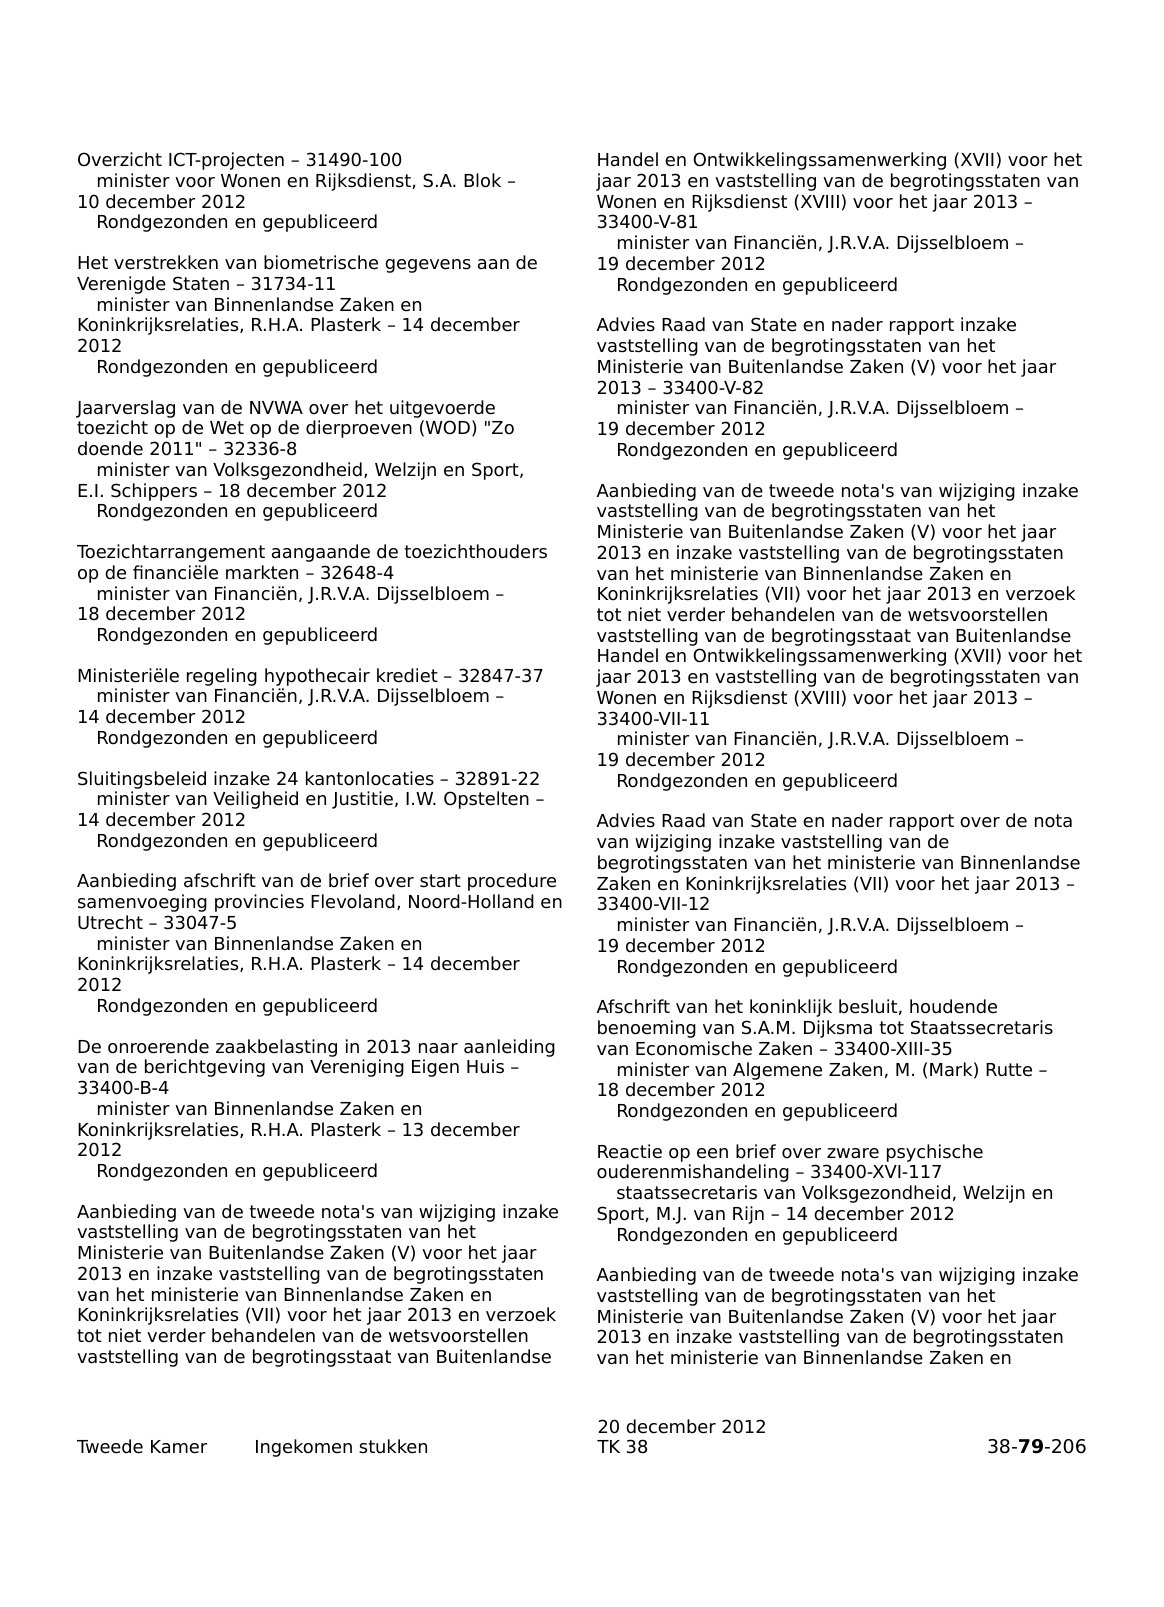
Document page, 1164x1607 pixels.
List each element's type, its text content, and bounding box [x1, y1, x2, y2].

text Toezichtarrangement aangaande de toezichthouders op de financiële markten – 32648-4 [77, 542, 567, 583]
text Afschrift van het koninklijk besluit, houdende benoeming van S.A.M. Dijksma tot Staatssecretaris van Economische Zaken – 33400-XIII-35 [596, 997, 1087, 1059]
text Rondgezonden en gepubliceerd [596, 440, 1087, 460]
text Rondgezonden en gepubliceerd [77, 831, 567, 851]
text Advies Raad van State en nader rapport inzake vaststelling van de begrotingsstaten van het Ministerie van Buitenlandse Zaken (V) voor het jaar 2013 – 33400-V-82 [596, 315, 1087, 398]
text staatssecretaris van Volksgezondheid, Welzijn en Sport, M.J. van Rijn – 14 december 2012 [596, 1183, 1087, 1224]
text Rondgezonden en gepubliceerd [596, 1101, 1087, 1122]
text Jaarverslag van de NVWA over het uitgevoerde toezicht op de Wet op de dierproeven (WOD) "Zo doende 2011" – 32336-8 [77, 397, 567, 460]
text Advies Raad van State en nader rapport over de nota van wijziging inzake vaststelling van de begrotingsstaten van het ministerie van Binnenlandse Zaken en Koninkrijksrelaties (VII) voor het jaar 2013 – 33400-VII-12 [596, 811, 1087, 915]
text minister van Algemene Zaken, M. (Mark) Rutte – 18 december 2012 [596, 1059, 1087, 1101]
text Aanbieding van de tweede nota's van wijziging inzake vaststelling van de begrotingsstaten van het Ministerie van Buitenlandse Zaken (V) voor het jaar 2013 en inzake vaststelling van de begrotingsstaten van het ministerie van Binnenlandse Zaken en Koninkrijksrelaties (VII) voor het jaar 2013 en verzoek tot niet verder behandelen van de wetsvoorstellen vaststelling van de begrotingsstaat van Buitenlandse Handel en Ontwikkelingssamenwerking (XVII) voor het jaar 2013 en vaststelling van de begrotingsstaten van Wonen en Rijksdienst (XVIII) voor het jaar 2013 – 33400-VII-11 [596, 480, 1087, 729]
text Rondgezonden en gepubliceerd [77, 996, 567, 1016]
text Aanbieding van de tweede nota's van wijziging inzake vaststelling van de begrotingsstaten van het Ministerie van Buitenlandse Zaken (V) voor het jaar 2013 en inzake vaststelling van de begrotingsstaten van het ministerie van Binnenlandse Zaken en Koninkrijksrelaties (VII) voor het jaar 2013 en verzoek tot niet verder behandelen van de wetsvoorstellen vaststelling van de begrotingsstaat van Buitenlandse [77, 1202, 567, 1367]
text Rondgezonden en gepubliceerd [77, 501, 567, 522]
text minister van Veiligheid en Justitie, I.W. Opstelten – 14 december 2012 [77, 789, 567, 831]
text minister van Financiën, J.R.V.A. Dijsselbloem – 14 december 2012 [77, 686, 567, 728]
text minister van Financiën, J.R.V.A. Dijsselbloem – 19 december 2012 [596, 915, 1087, 956]
text Ministeriële regeling hypothecair krediet – 32847-37 [77, 666, 567, 686]
text De onroerende zaakbelasting in 2013 naar aanleiding van de berichtgeving van Vereniging Eigen Huis – 33400-B-4 [77, 1036, 567, 1099]
text Sluitingsbeleid inzake 24 kantonlocaties – 32891-22 [77, 768, 567, 789]
text minister van Financiën, J.R.V.A. Dijsselbloem – 19 december 2012 [596, 233, 1087, 274]
text Rondgezonden en gepubliceerd [77, 357, 567, 377]
text Rondgezonden en gepubliceerd [596, 771, 1087, 791]
text Het verstrekken van biometrische gegevens aan de Verenigde Staten – 31734-11 [77, 253, 567, 294]
text Handel en Ontwikkelingssamenwerking (XVII) voor het jaar 2013 en vaststelling van de begrotingsstaten van Wonen en Rijksdienst (XVIII) voor het jaar 2013 – 33400-V-81 [596, 150, 1087, 233]
text Rondgezonden en gepubliceerd [77, 1161, 567, 1182]
text Rondgezonden en gepubliceerd [596, 274, 1087, 295]
text minister van Financiën, J.R.V.A. Dijsselbloem – 19 december 2012 [596, 398, 1087, 440]
text minister voor Wonen en Rijksdienst, S.A. Blok – 10 december 2012 [77, 171, 567, 212]
text Rondgezonden en gepubliceerd [77, 728, 567, 748]
text Rondgezonden en gepubliceerd [77, 212, 567, 233]
text Aanbieding afschrift van de brief over start procedure samenvoeging provincies Flevoland, Noord-Holland en Utrecht – 33047-5 [77, 871, 567, 933]
text Overzicht ICT-projecten – 31490-100 [77, 150, 567, 171]
text minister van Binnenlandse Zaken en Koninkrijksrelaties, R.H.A. Plasterk – 14 december 2012 [77, 294, 567, 357]
text minister van Financiën, J.R.V.A. Dijsselbloem – 18 december 2012 [77, 583, 567, 625]
text minister van Binnenlandse Zaken en Koninkrijksrelaties, R.H.A. Plasterk – 14 december 2012 [77, 933, 567, 996]
text Rondgezonden en gepubliceerd [596, 1224, 1087, 1245]
text Rondgezonden en gepubliceerd [77, 625, 567, 646]
text minister van Binnenlandse Zaken en Koninkrijksrelaties, R.H.A. Plasterk – 13 december 2012 [77, 1099, 567, 1161]
text Rondgezonden en gepubliceerd [596, 956, 1087, 977]
text minister van Volksgezondheid, Welzijn en Sport, E.I. Schippers – 18 december 2012 [77, 460, 567, 501]
text Aanbieding van de tweede nota's van wijziging inzake vaststelling van de begrotingsstaten van het Ministerie van Buitenlandse Zaken (V) voor het jaar 2013 en inzake vaststelling van de begrotingsstaten van het ministerie van Binnenlandse Zaken en [596, 1265, 1087, 1369]
text minister van Financiën, J.R.V.A. Dijsselbloem – 19 december 2012 [596, 729, 1087, 771]
text Reactie op een brief over zware psychische ouderenmishandeling – 33400-XVI-117 [596, 1142, 1087, 1183]
